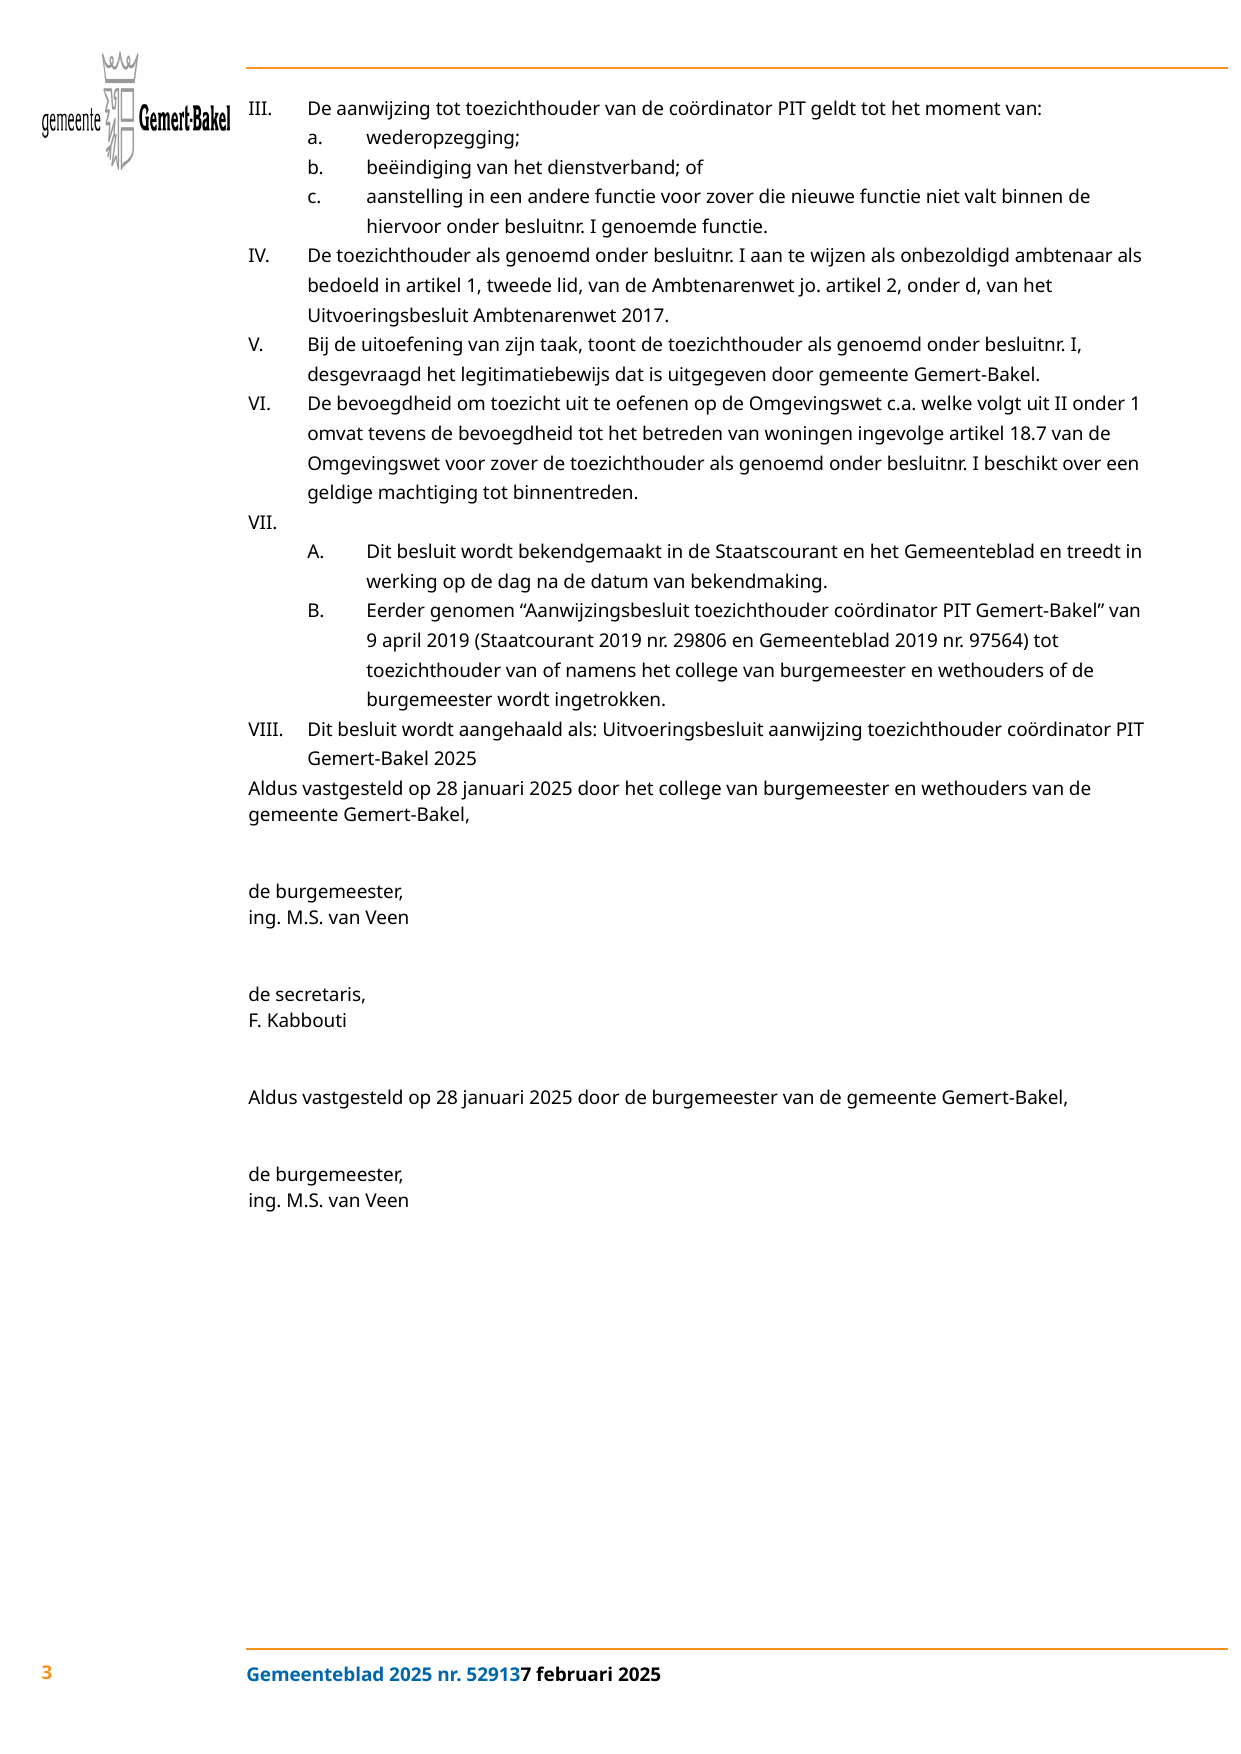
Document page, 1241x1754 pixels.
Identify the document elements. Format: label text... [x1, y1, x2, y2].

list De toezichthouder als genoemd onder besluitnr. I aan te wijzen als onbezoldigd ambtenaar als bedoeld in artikel 1, tweede lid, van de Ambtenarenwet jo. artikel 2, onder d, van het Uitvoeringsbesluit Ambtenarenwet 2017. [248, 243, 1152, 328]
list beëindiging van het dienstverband; of [307, 154, 1152, 180]
text ing. M.S. van Veen [248, 1187, 1152, 1213]
list Bij de uitoefening van zijn taak, toont de toezichthouder als genoemd onder besluitnr. I, desgevraagd het legitimatiebewijs dat is uitgegeven door gemeente Gemert-Bakel. [248, 331, 1152, 387]
text Aldus vastgesteld op 28 januari 2025 door het college van burgemeester en wethouders van de gemeente Gemert-Bakel, [248, 775, 1152, 827]
text de burgemeester, [248, 878, 1152, 904]
list Eerder genomen “Aanwijzingsbesluit toezichthouder coördinator PIT Gemert-Bakel” van 9 april 2019 (Staatcourant 2019 nr. 29806 en Gemeenteblad 2019 nr. 97564) tot toezichthouder van of namens het college van burgemeester en wethouders of de burgemeester wordt ingetrokken. [307, 598, 1152, 712]
text F. Kabbouti [248, 1007, 1152, 1032]
list aanstelling in een andere functie voor zover die nieuwe functie niet valt binnen de hiervoor onder besluitnr. I genoemde functie. [307, 183, 1152, 239]
list De bevoegdheid om toezicht uit te oefenen op de Omgevingswet c.a. welke volgt uit II onder 1 omvat tevens de bevoegdheid tot het betreden van woningen ingevolge artikel 18.7 van de Omgevingswet voor zover de toezichthouder als genoemd onder besluitnr. I beschikt over een geldige machtiging tot binnentreden. [248, 391, 1152, 505]
list Dit besluit wordt bekendgemaakt in de Staatscourant en het Gemeenteblad en treedt in werking op de dag na de datum van bekendmaking. [307, 538, 1152, 594]
list De aanwijzing tot toezichthouder van de coördinator PIT geldt tot het moment van: [248, 95, 1152, 121]
text ing. M.S. van Veen [248, 904, 1152, 929]
picture [41, 47, 231, 172]
list Dit besluit wordt aangehaald als: Uitvoeringsbesluit aanwijzing toezichthouder coördinator PIT Gemert-Bakel 2025 [248, 716, 1152, 771]
text de burgemeester, [248, 1161, 1152, 1187]
list wederopzegging; [307, 124, 1152, 150]
text Aldus vastgesteld op 28 januari 2025 door de burgemeester van de gemeente Gemert-Bakel, [248, 1084, 1152, 1110]
text de secretaris, [248, 981, 1152, 1007]
